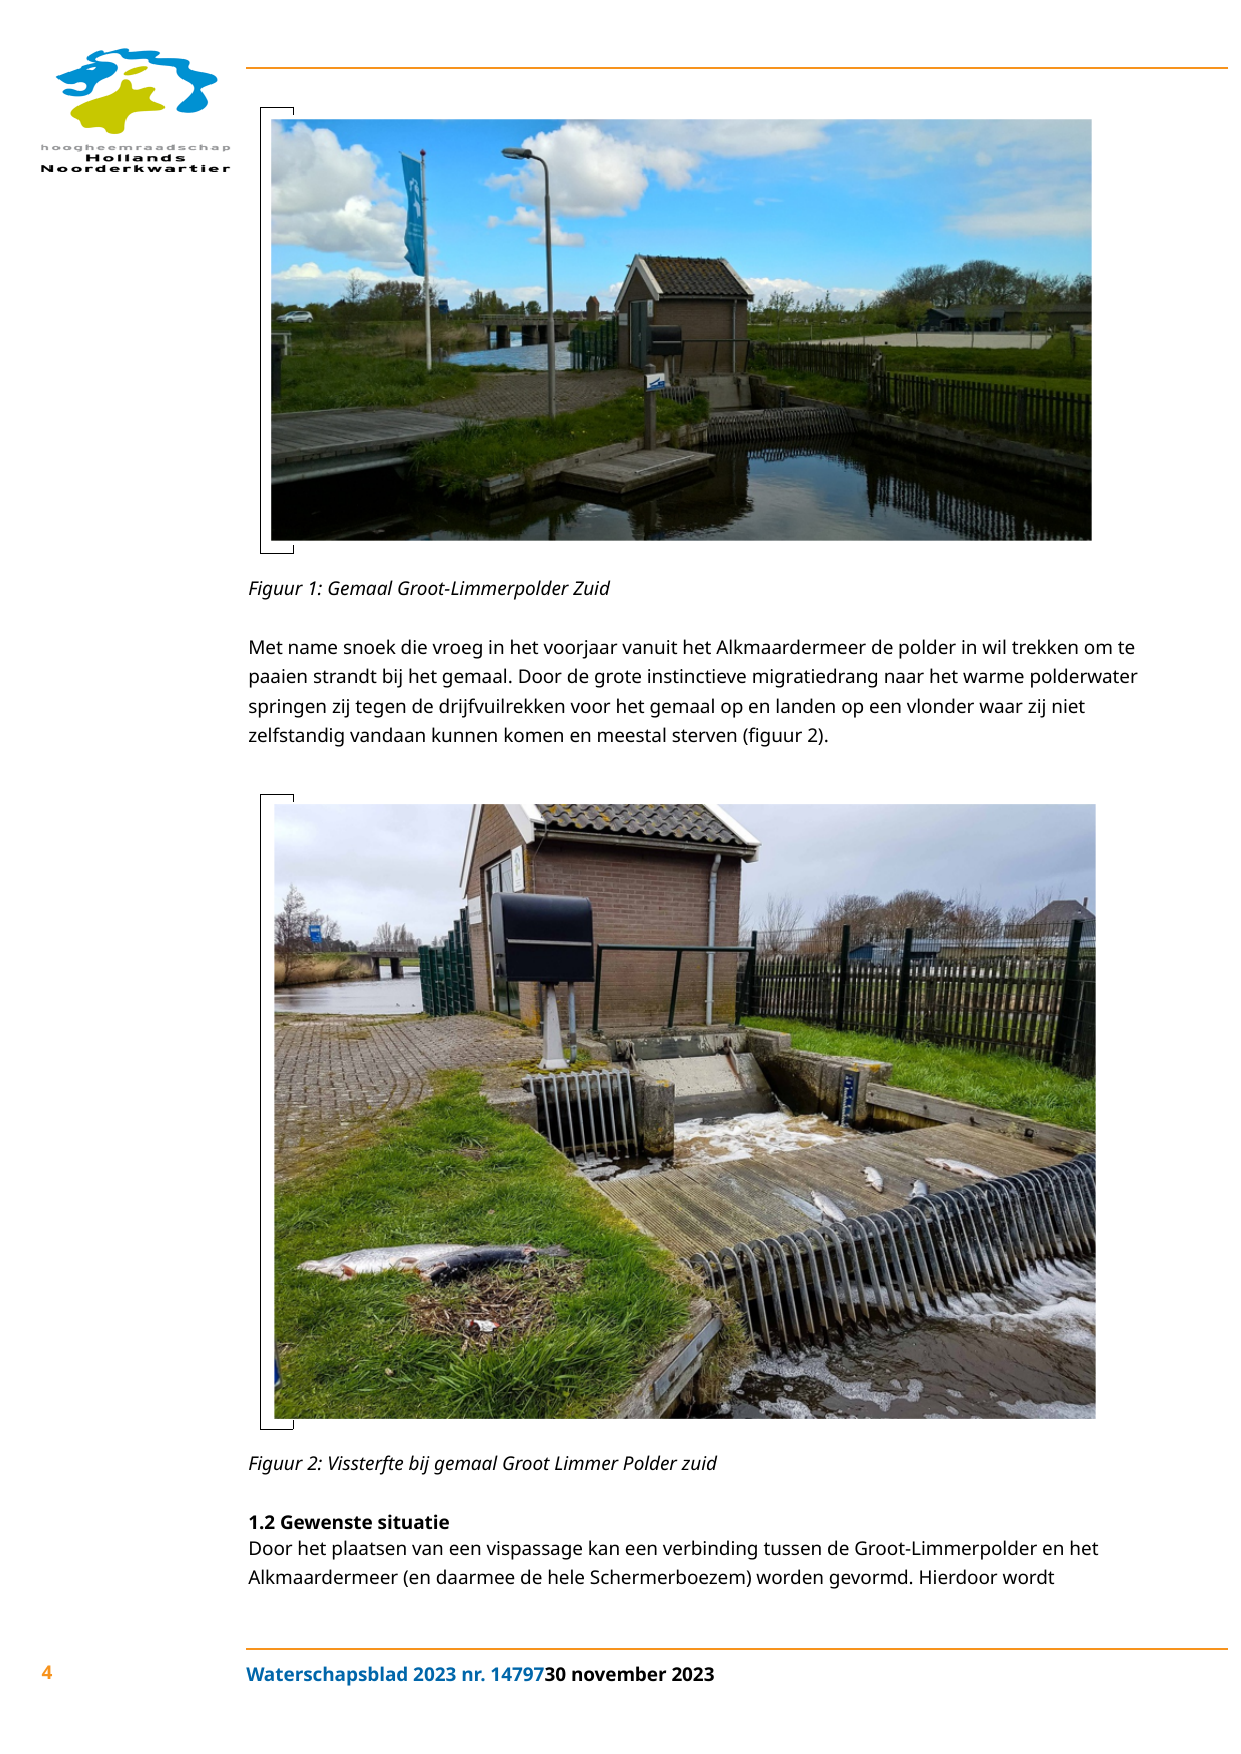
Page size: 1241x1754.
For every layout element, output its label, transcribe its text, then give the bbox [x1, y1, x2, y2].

text 1.2 Gewenste situatie [248, 1509, 1152, 1535]
picture [268, 115, 1096, 545]
picture [41, 47, 231, 172]
text Figuur 1: Gemaal Groot-Limmerpolder Zuid [248, 575, 1152, 600]
text Figuur 2: Vissterfte bij gemaal Groot Limmer Polder zuid [248, 1450, 1152, 1476]
picture [268, 802, 1096, 1420]
text Met name snoek die vroeg in het voorjaar vanuit het Alkmaardermeer de polder in wil trekken om te paaien strandt bij het gemaal. Door de grote instinctieve migratiedrang naar het warme polderwater springen zij tegen de drijfvuilrekken voor het gemaal op en landen op een vlonder waar zij niet zelfstandig vandaan kunnen komen en meestal sterven (figuur 2). [248, 634, 1152, 748]
text Door het plaatsen van een vispassage kan een verbinding tussen de Groot-Limmerpolder en het Alkmaardermeer (en daarmee de hele Schermerboezem) worden gevormd. Hierdoor wordt [248, 1535, 1152, 1590]
